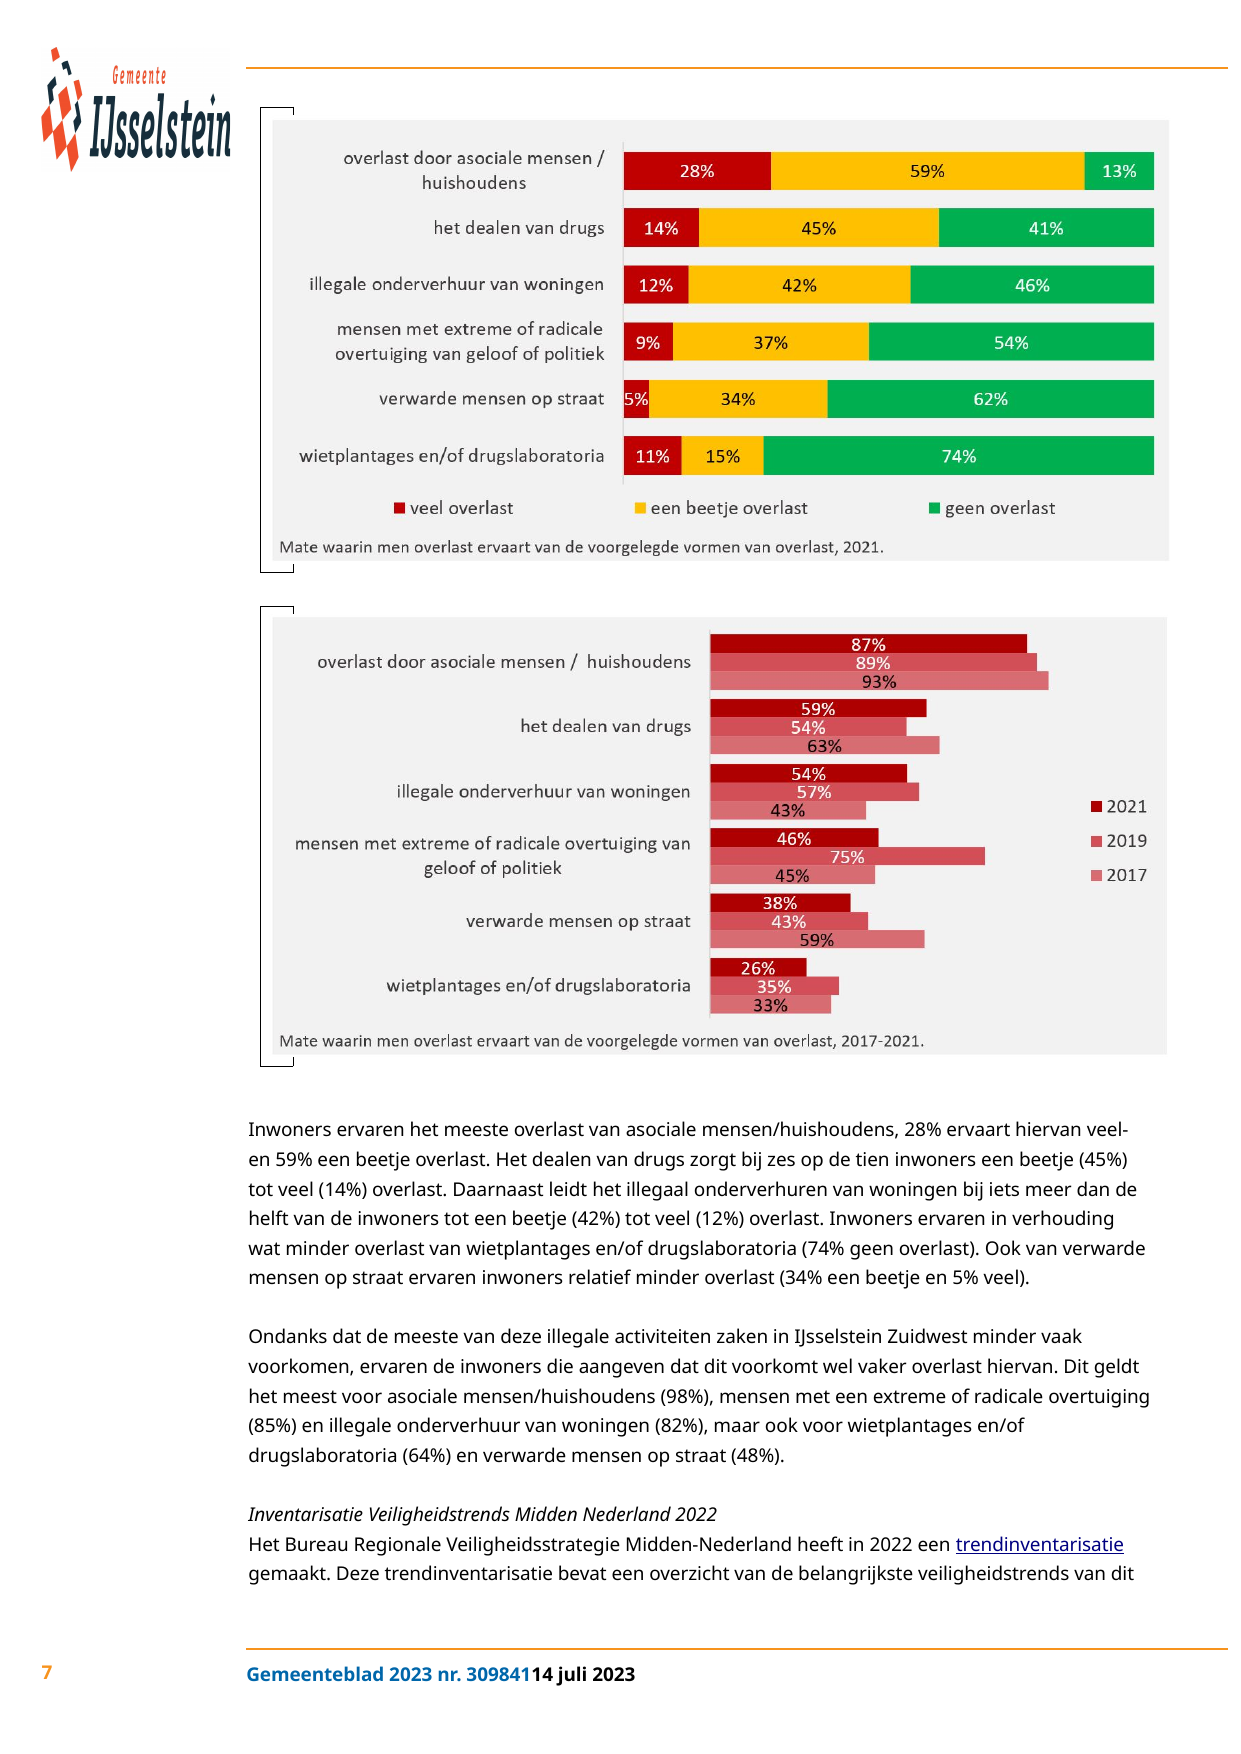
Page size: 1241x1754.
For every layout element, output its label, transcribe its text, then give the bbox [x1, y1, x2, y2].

text Het Bureau Regionale Veiligheidsstrategie Midden-Nederland heeft in 2022 een trendinventarisatie gemaakt. Deze trendinventarisatie bevat een overzicht van de belangrijkste veiligheidstrends van dit [248, 1531, 1152, 1586]
picture [41, 47, 231, 172]
picture [268, 115, 1173, 564]
text Ondanks dat de meeste van deze illegale activiteiten zaken in IJsselstein Zuidwest minder vaak voorkomen, ervaren de inwoners die aangeven dat dit voorkomt wel vaker overlast hiervan. Dit geldt het meest voor asociale mensen/huishoudens (98%), mensen met een extreme of radicale overtuiging (85%) en illegale onderverhuur van woningen (82%), maar ook voor wietplantages en/of drugslaboratoria (64%) en verwarde mensen op straat (48%). [248, 1324, 1152, 1468]
picture [268, 614, 1173, 1057]
text Inwoners ervaren het meeste overlast van asociale mensen/huishoudens, 28% ervaart hiervan veel- en 59% een beetje overlast. Het dealen van drugs zorgt bij zes op de tien inwoners een beetje (45%) tot veel (14%) overlast. Daarnaast leidt het illegaal onderverhuren van woningen bij iets meer dan de helft van de inwoners tot een beetje (42%) tot veel (12%) overlast. Inwoners ervaren in verhouding wat minder overlast van wietplantages en/of drugslaboratoria (74% geen overlast). Ook van verwarde mensen op straat ervaren inwoners relatief minder overlast (34% een beetje en 5% veel). [248, 1117, 1152, 1290]
text Inventarisatie Veiligheidstrends Midden Nederland 2022 [248, 1501, 1152, 1527]
